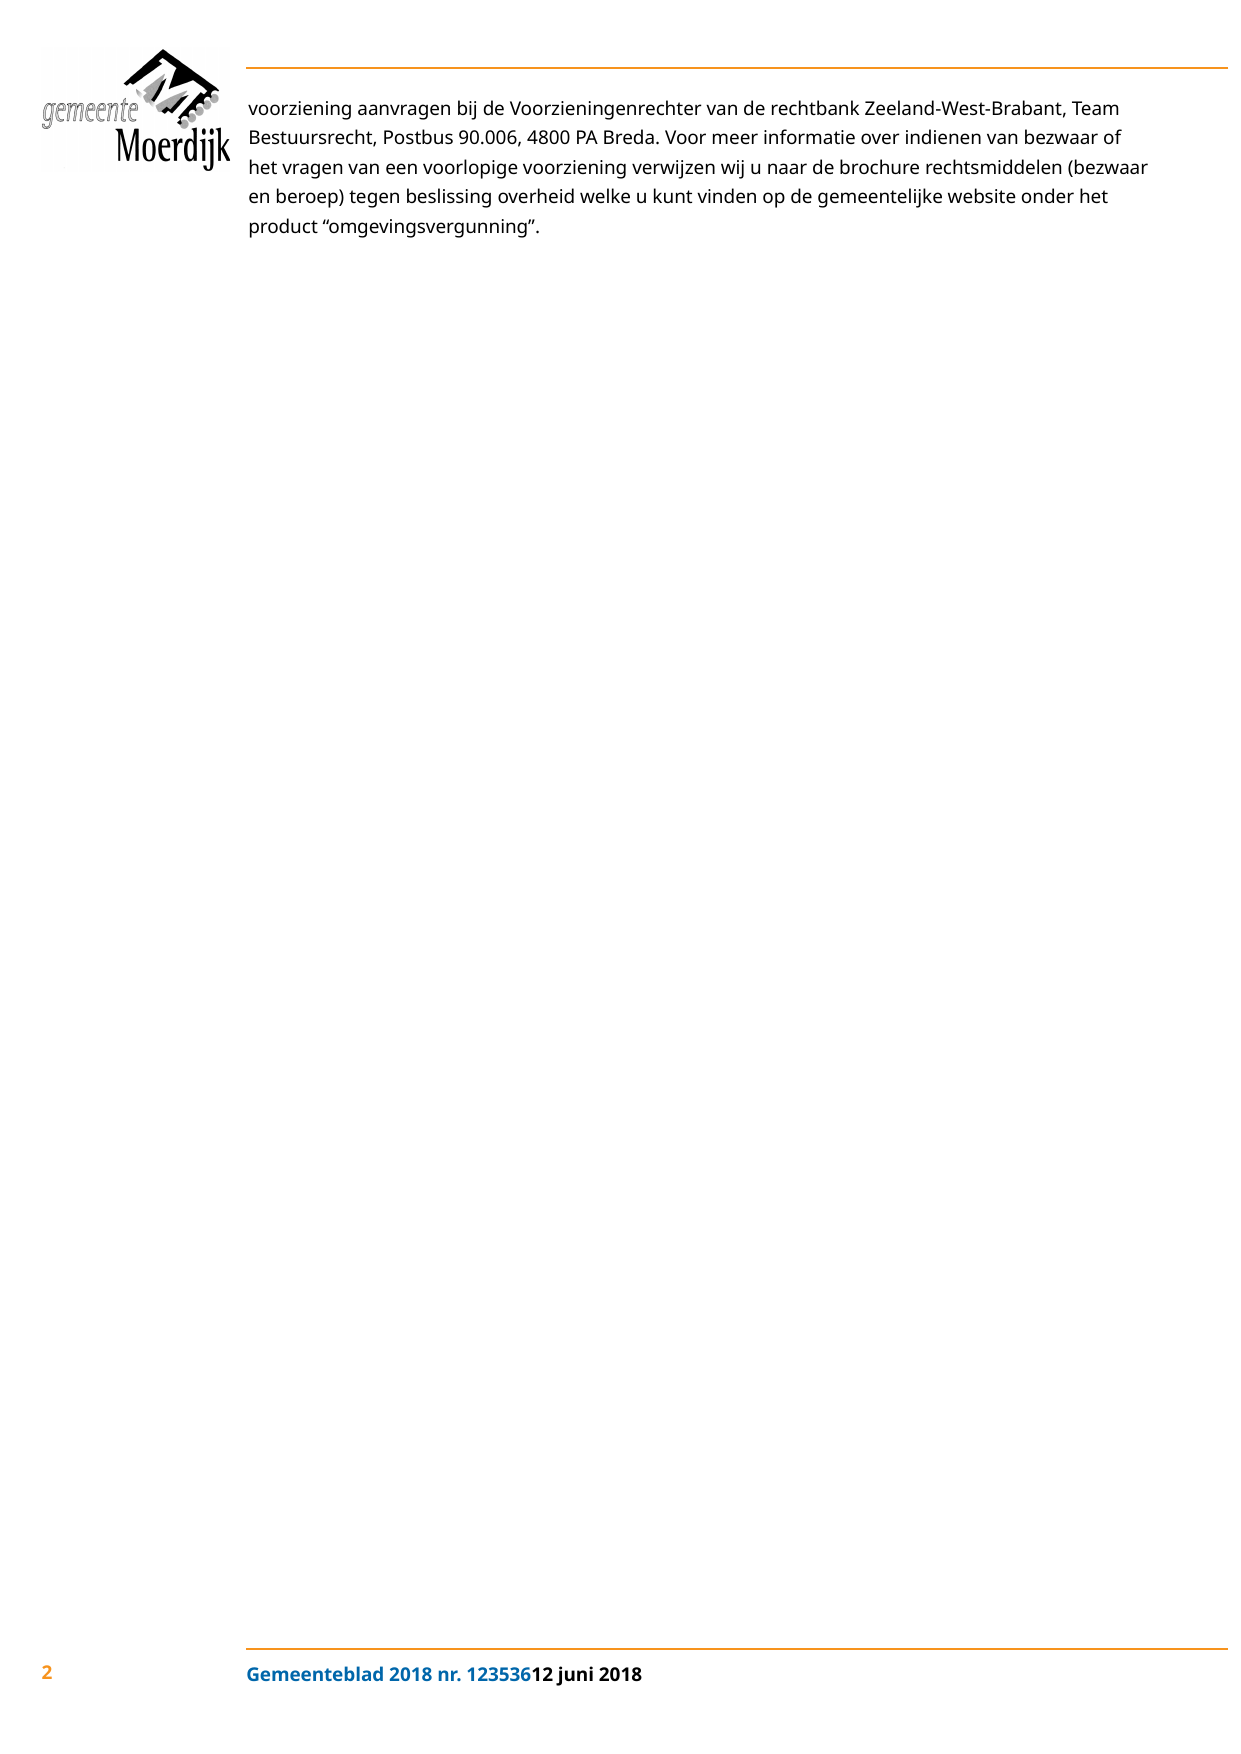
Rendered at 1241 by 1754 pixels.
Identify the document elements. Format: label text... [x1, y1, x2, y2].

text voorziening aanvragen bij de Voorzieningenrechter van de rechtbank Zeeland-West-Brabant, Team Bestuursrecht, Postbus 90.006, 4800 PA Breda. Voor meer informatie over indienen van bezwaar of het vragen van een voorlopige voorziening verwijzen wij u naar de brochure rechtsmiddelen (bezwaar en beroep) tegen beslissing overheid welke u kunt vinden op de gemeentelijke website onder het product “omgevingsvergunning”. [248, 95, 1152, 239]
picture [41, 47, 231, 172]
